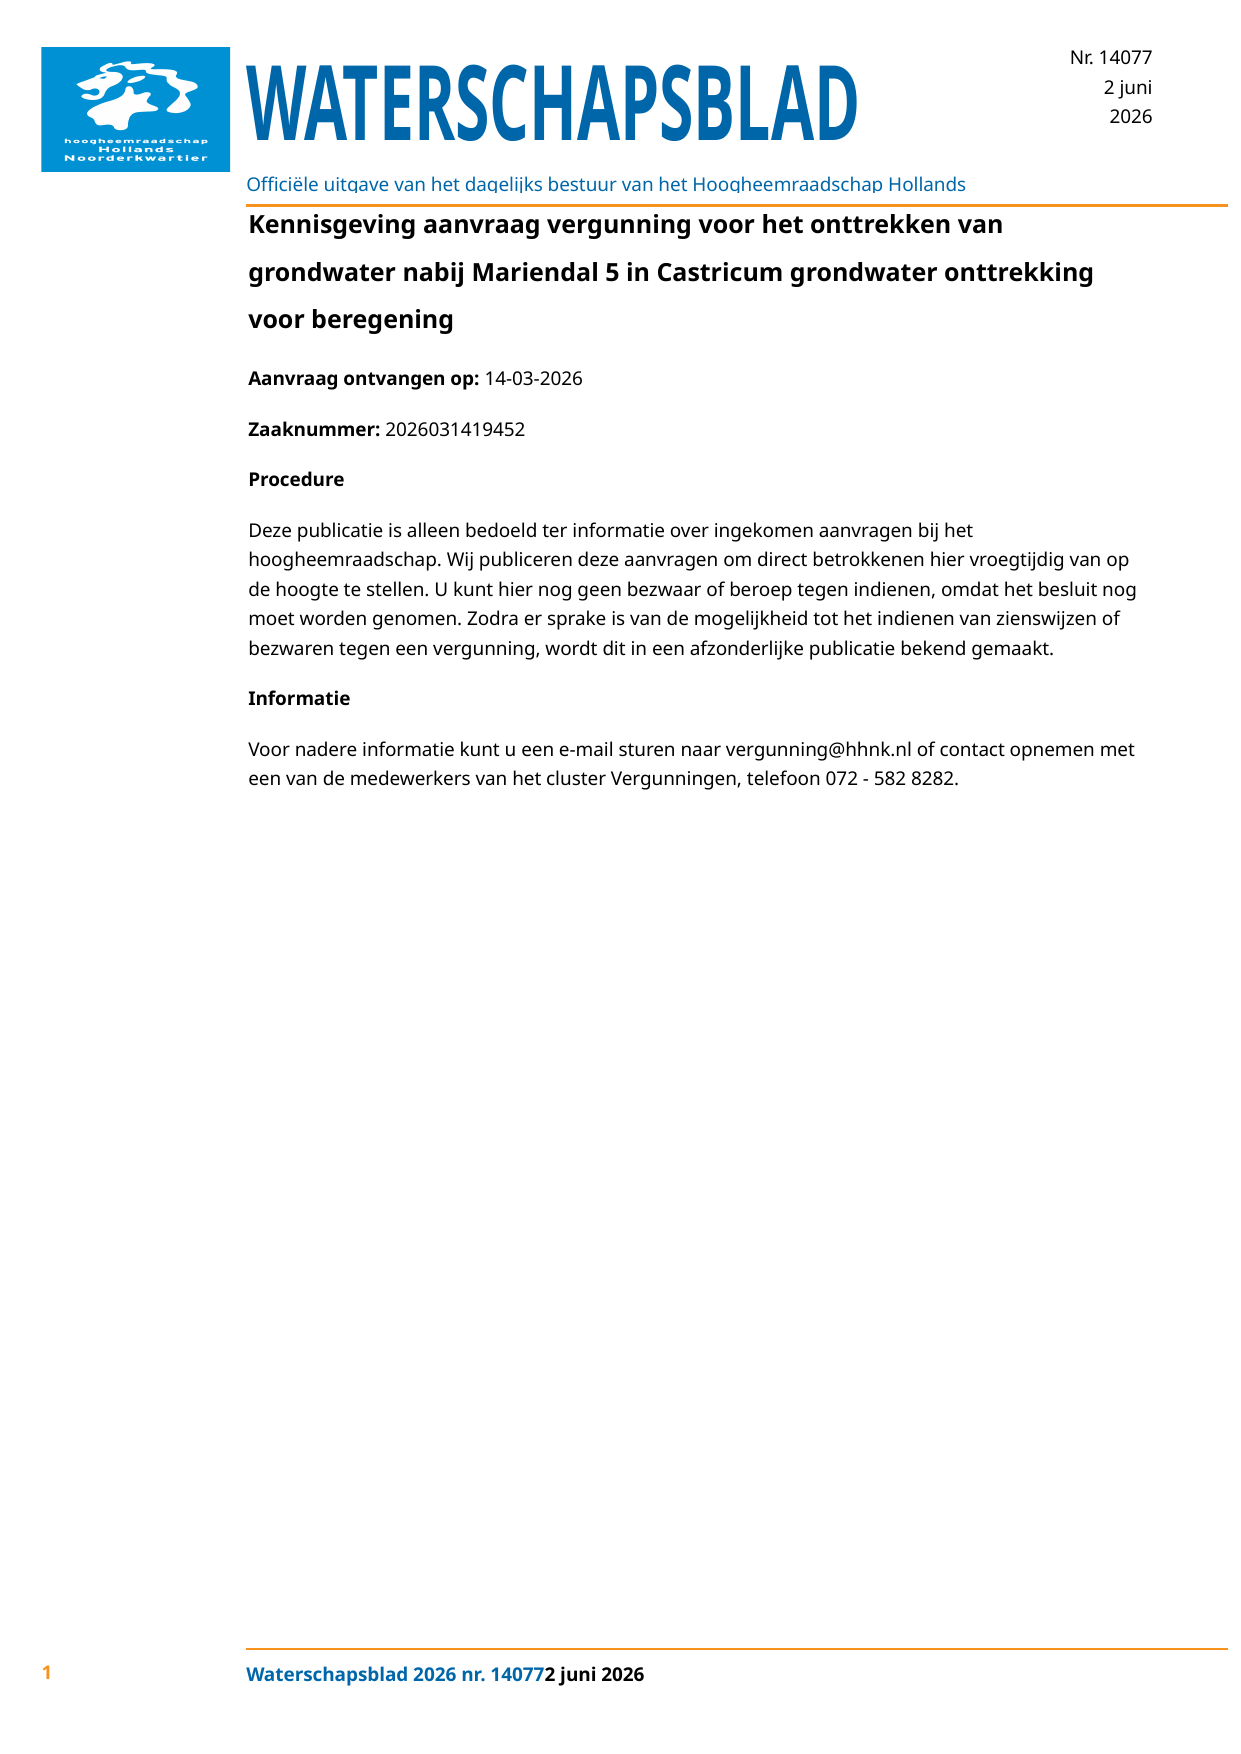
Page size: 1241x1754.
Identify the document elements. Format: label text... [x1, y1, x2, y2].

text Informatie [248, 686, 1152, 711]
picture [129, 76, 144, 82]
text Aanvraag ontvangen op: 14-03-2026 [248, 366, 1152, 391]
text Voor nadere informatie kunt u een e-mail sturen naar vergunning@hhnk.nl of contact opnemen met een van de medewerkers van het cluster Vergunningen, telefoon 072 - 582 8282. [248, 736, 1152, 791]
picture [78, 64, 122, 99]
picture [88, 87, 157, 130]
text Zaaknummer: 2026031419452 [248, 416, 1152, 442]
text Kennisgeving aanvraag vergunning voor het onttrekken van grondwater nabij Mariendal 5 in Castricum grondwater onttrekking voor beregening [248, 207, 1152, 336]
text Deze publicatie is alleen bedoeld ter informatie over ingekomen aanvragen bij het hoogheemraadschap. Wij publiceren deze aanvragen om direct betrokkenen hier vroegtijdig van op de hoogte te stellen. U kunt hier nog geen bezwaar of beroep tegen indienen, omdat het besluit nog moet worden genomen. Zodra er sprake is van de mogelijkheid tot het indienen van zienswijzen of bezwaren tegen een vergunning, wordt dit in een afzonderlijke publicatie bekend gemaakt. [248, 517, 1152, 661]
picture [118, 62, 197, 112]
text Procedure [248, 466, 1152, 492]
